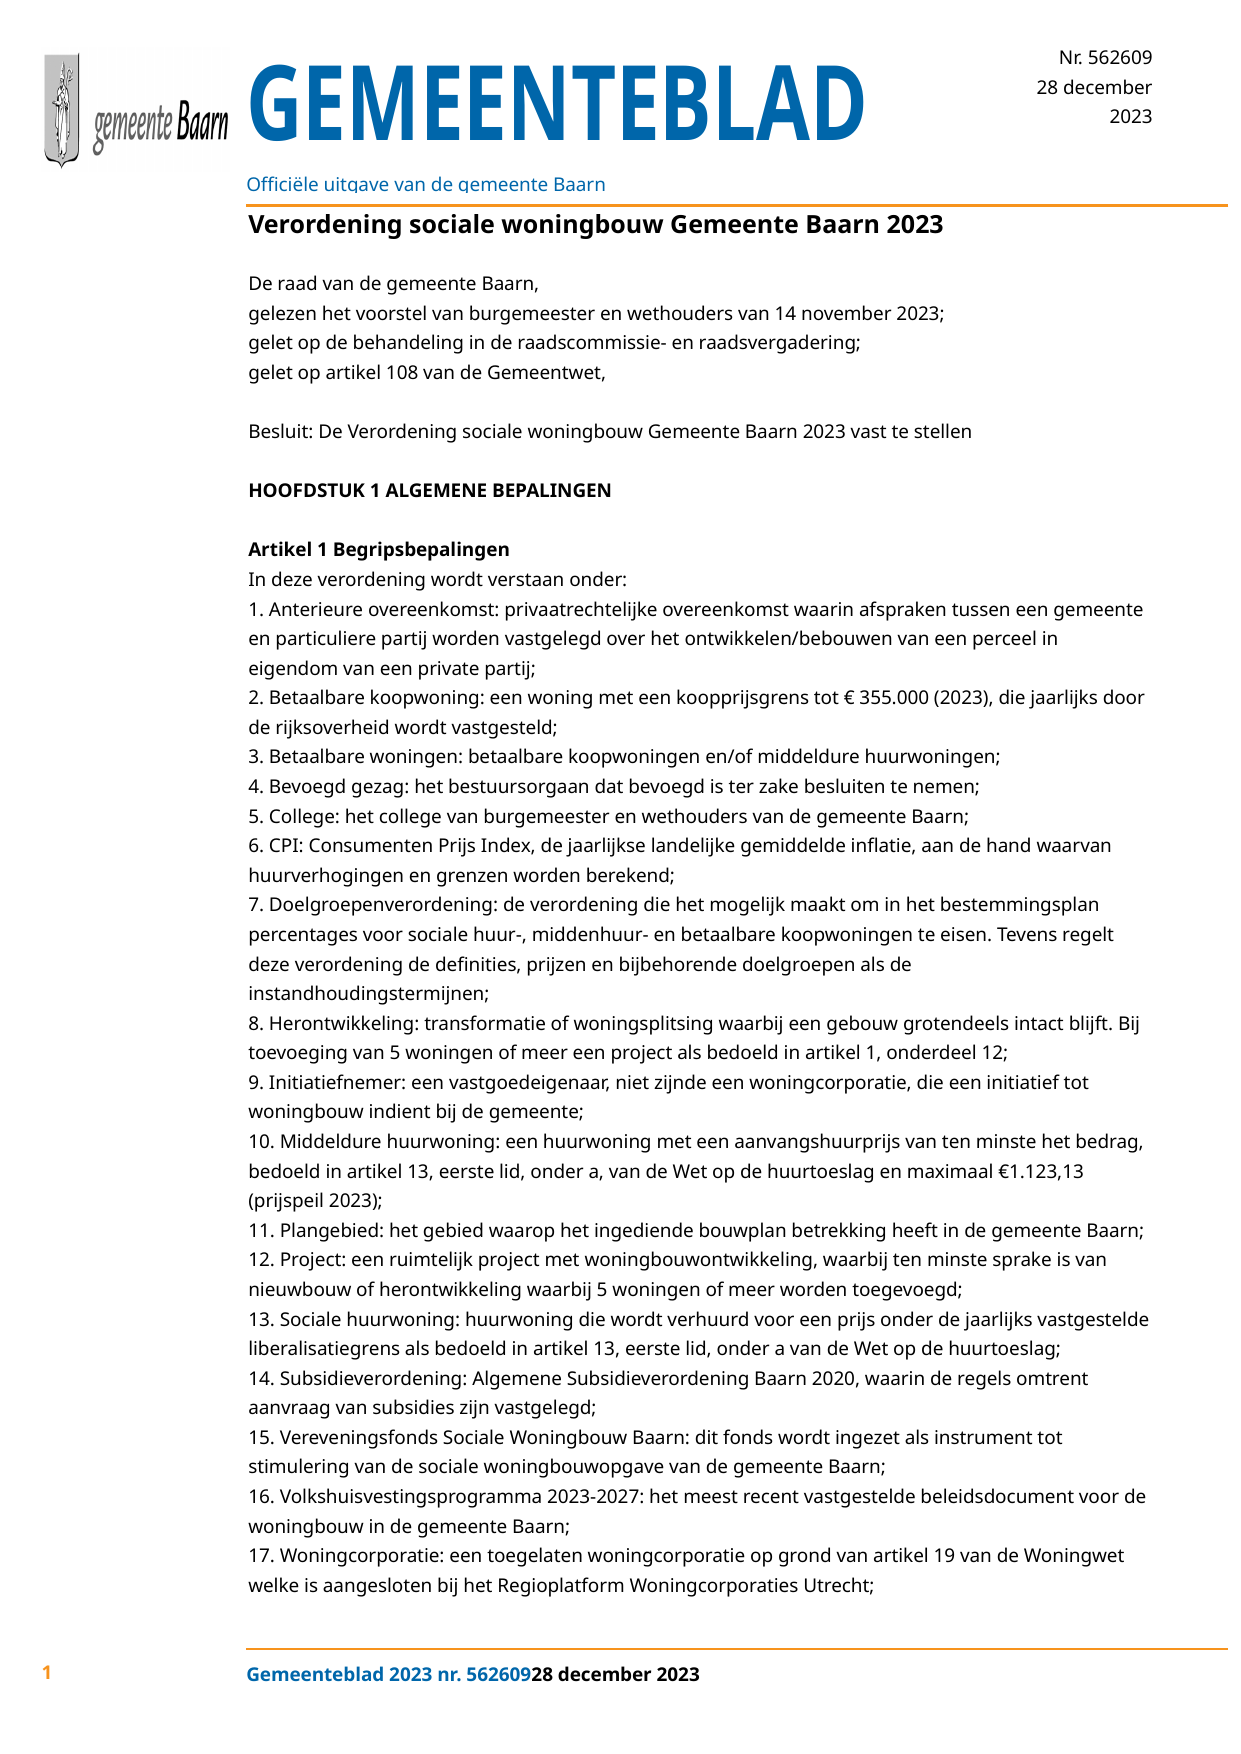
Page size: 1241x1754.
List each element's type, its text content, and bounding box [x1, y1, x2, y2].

text 11. Plangebied: het gebied waarop het ingediende bouwplan betrekking heeft in de gemeente Baarn; [248, 1217, 1152, 1243]
text 6. CPI: Consumenten Prijs Index, de jaarlijkse landelijke gemiddelde inflatie, aan de hand waarvan huurverhogingen en grenzen worden berekend; [248, 832, 1152, 888]
text Artikel 1 Begripsbepalingen [248, 537, 1152, 562]
text gelet op de behandeling in de raadscommissie- en raadsvergadering; [248, 329, 1152, 355]
text 13. Sociale huurwoning: huurwoning die wordt verhuurd voor een prijs onder de jaarlijks vastgestelde liberalisatiegrens als bedoeld in artikel 13, eerste lid, onder a van de Wet op de huurtoeslag; [248, 1306, 1152, 1361]
text 3. Betaalbare woningen: betaalbare koopwoningen en/of middeldure huurwoningen; [248, 744, 1152, 769]
text HOOFDSTUK 1 ALGEMENE BEPALINGEN [248, 477, 1152, 503]
text 8. Herontwikkeling: transformatie of woningsplitsing waarbij een gebouw grotendeels intact blijft. Bij toevoeging van 5 woningen of meer een project als bedoeld in artikel 1, onderdeel 12; [248, 1010, 1152, 1065]
text 4. Bevoegd gezag: het bestuursorgaan dat bevoegd is ter zake besluiten te nemen; [248, 773, 1152, 799]
text 14. Subsidieverordening: Algemene Subsidieverordening Baarn 2020, waarin de regels omtrent aanvraag van subsidies zijn vastgelegd; [248, 1365, 1152, 1420]
text 16. Volkshuisvestingsprogramma 2023-2027: het meest recent vastgestelde beleidsdocument voor de woningbouw in de gemeente Baarn; [248, 1483, 1152, 1538]
text 5. College: het college van burgemeester en wethouders van de gemeente Baarn; [248, 803, 1152, 828]
text 2. Betaalbare koopwoning: een woning met een koopprijsgrens tot € 355.000 (2023), die jaarlijks door de rijksoverheid wordt vastgesteld; [248, 684, 1152, 740]
text Besluit: De Verordening sociale woningbouw Gemeente Baarn 2023 vast te stellen [248, 418, 1152, 444]
text 17. Woningcorporatie: een toegelaten woningcorporatie op grond van artikel 19 van de Woningwet welke is aangesloten bij het Regioplatform Woningcorporaties Utrecht; [248, 1542, 1152, 1598]
text 15. Vereveningsfonds Sociale Woningbouw Baarn: dit fonds wordt ingezet als instrument tot stimulering van de sociale woningbouwopgave van de gemeente Baarn; [248, 1424, 1152, 1479]
text De raad van de gemeente Baarn, [248, 270, 1152, 296]
text gelet op artikel 108 van de Gemeentwet, [248, 359, 1152, 385]
text 10. Middeldure huurwoning: een huurwoning met een aanvangshuurprijs van ten minste het bedrag, bedoeld in artikel 13, eerste lid, onder a, van de Wet op de huurtoeslag en maximaal €1.123,13 (prijspeil 2023); [248, 1128, 1152, 1213]
text 9. Initiatiefnemer: een vastgoedeigenaar, niet zijnde een woningcorporatie, die een initiatief tot woningbouw indient bij de gemeente; [248, 1069, 1152, 1124]
text 7. Doelgroepenverordening: de verordening die het mogelijk maakt om in het bestemmingsplan percentages voor sociale huur-, middenhuur- en betaalbare koopwoningen te eisen. Tevens regelt deze verordening de definities, prijzen en bijbehorende doelgroepen als de instandhoudingstermijnen; [248, 892, 1152, 1006]
text Verordening sociale woningbouw Gemeente Baarn 2023 [248, 207, 1152, 241]
text 1. Anterieure overeenkomst: privaatrechtelijke overeenkomst waarin afspraken tussen een gemeente en particuliere partij worden vastgelegd over het ontwikkelen/bebouwen van een perceel in eigendom van een private partij; [248, 596, 1152, 681]
text gelezen het voorstel van burgemeester en wethouders van 14 november 2023; [248, 300, 1152, 326]
text In deze verordening wordt verstaan onder: [248, 566, 1152, 592]
text 12. Project: een ruimtelijk project met woningbouwontwikkeling, waarbij ten minste sprake is van nieuwbouw of herontwikkeling waarbij 5 woningen of meer worden toegevoegd; [248, 1247, 1152, 1302]
picture [41, 47, 231, 172]
